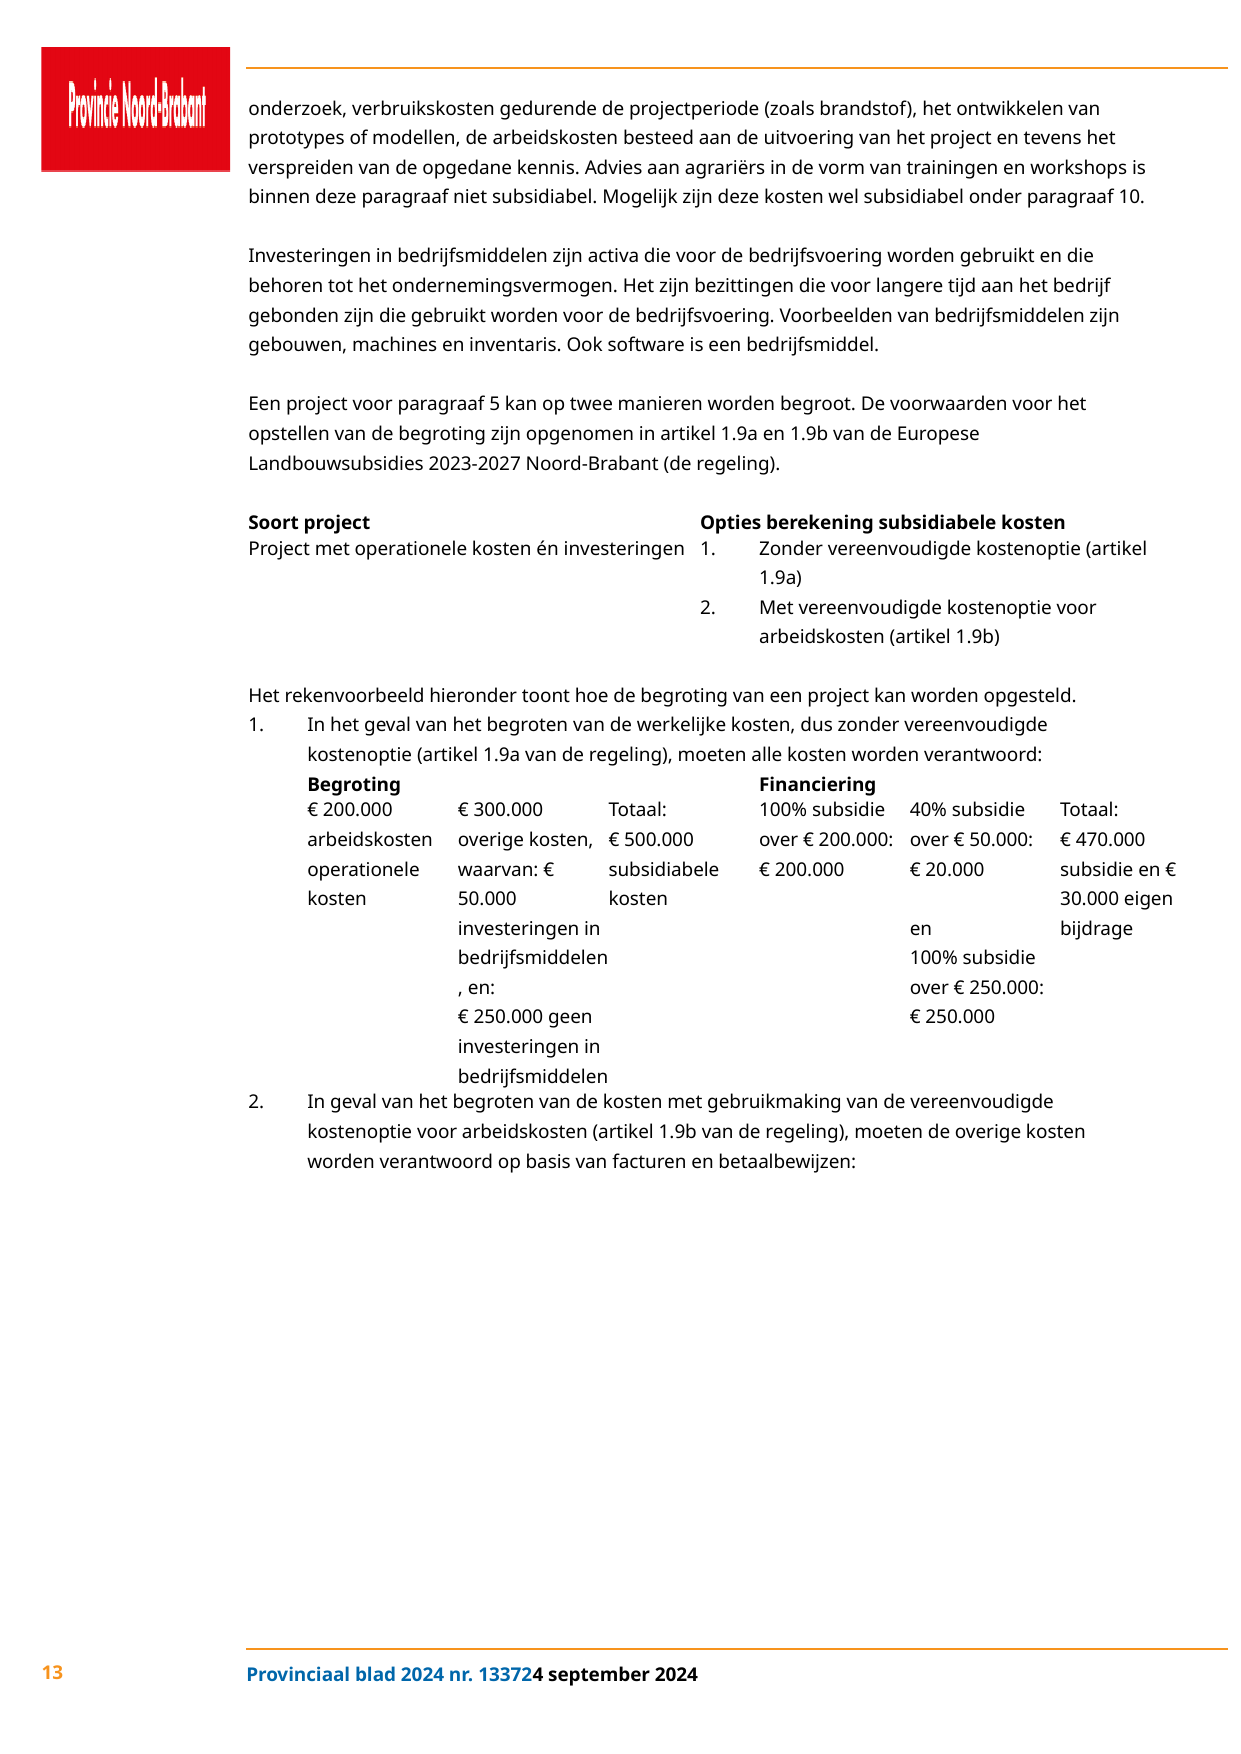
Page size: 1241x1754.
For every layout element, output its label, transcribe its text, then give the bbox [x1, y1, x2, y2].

table_cell Totaal: € 470.000 subsidie en € 30.000 eigen bijdrage [1060, 797, 1211, 1089]
table_cell Zonder vereenvoudigde kostenoptie (artikel 1.9a) Met vereenvoudigde kostenoptie voor arbeidskosten (artikel 1.9b) [700, 535, 1152, 649]
table_cell 40% subsidie over € 50.000: € 20.000 en 100% subsidie over € 250.000: € 250.000 [910, 797, 1060, 1089]
list In geval van het begroten van de kosten met gebruikmaking van de vereenvoudigde kostenoptie voor arbeidskosten (artikel 1.9b van de regeling), moeten de overige kosten worden verantwoord op basis van facturen en betaalbewijzen: [248, 1089, 1152, 1174]
table_header Financiering [759, 771, 1211, 797]
text onderzoek, verbruikskosten gedurende de projectperiode (zoals brandstof), het ontwikkelen van prototypes of modellen, de arbeidskosten besteed aan de uitvoering van het project en tevens het verspreiden van de opgedane kennis. Advies aan agrariërs in de vorm van trainingen en workshops is binnen deze paragraaf niet subsidiabel. Mogelijk zijn deze kosten wel subsidiabel onder paragraaf 10. [248, 95, 1152, 209]
text Een project voor paragraaf 5 kan op twee manieren worden begroot. De voorwaarden voor het opstellen van de begroting zijn opgenomen in artikel 1.9a en 1.9b van de Europese Landbouwsubsidies 2023-2027 Noord-Brabant (de regeling). [248, 391, 1152, 476]
table_header Soort project [248, 509, 700, 535]
table_header Begroting [307, 771, 759, 797]
table_cell Totaal: € 500.000 subsidiabele kosten [608, 797, 759, 1089]
text Het rekenvoorbeeld hieronder toont hoe de begroting van een project kan worden opgesteld. [248, 682, 1152, 708]
table_cell Project met operationele kosten én investeringen [248, 535, 700, 649]
table_cell € 200.000 arbeidskosten operationele kosten [307, 797, 458, 1089]
text Investeringen in bedrijfsmiddelen zijn activa die voor de bedrijfsvoering worden gebruikt en die behoren tot het ondernemingsvermogen. Het zijn bezittingen die voor langere tijd aan het bedrijf gebonden zijn die gebruikt worden voor de bedrijfsvoering. Voorbeelden van bedrijfsmiddelen zijn gebouwen, machines en inventaris. Ook software is een bedrijfsmiddel. [248, 243, 1152, 357]
table_cell 100% subsidie over € 200.000: € 200.000 [759, 797, 909, 1089]
table_cell € 300.000 overige kosten, waarvan: € 50.000 investeringen in bedrijfsmiddelen, en: € 250.000 geen investeringen in bedrijfsmiddelen [458, 797, 608, 1089]
table_header Opties berekening subsidiabele kosten [700, 509, 1152, 535]
picture [41, 47, 231, 172]
list In het geval van het begroten van de werkelijke kosten, dus zonder vereenvoudigde kostenoptie (artikel 1.9a van de regeling), moeten alle kosten worden verantwoord: [248, 712, 1152, 767]
